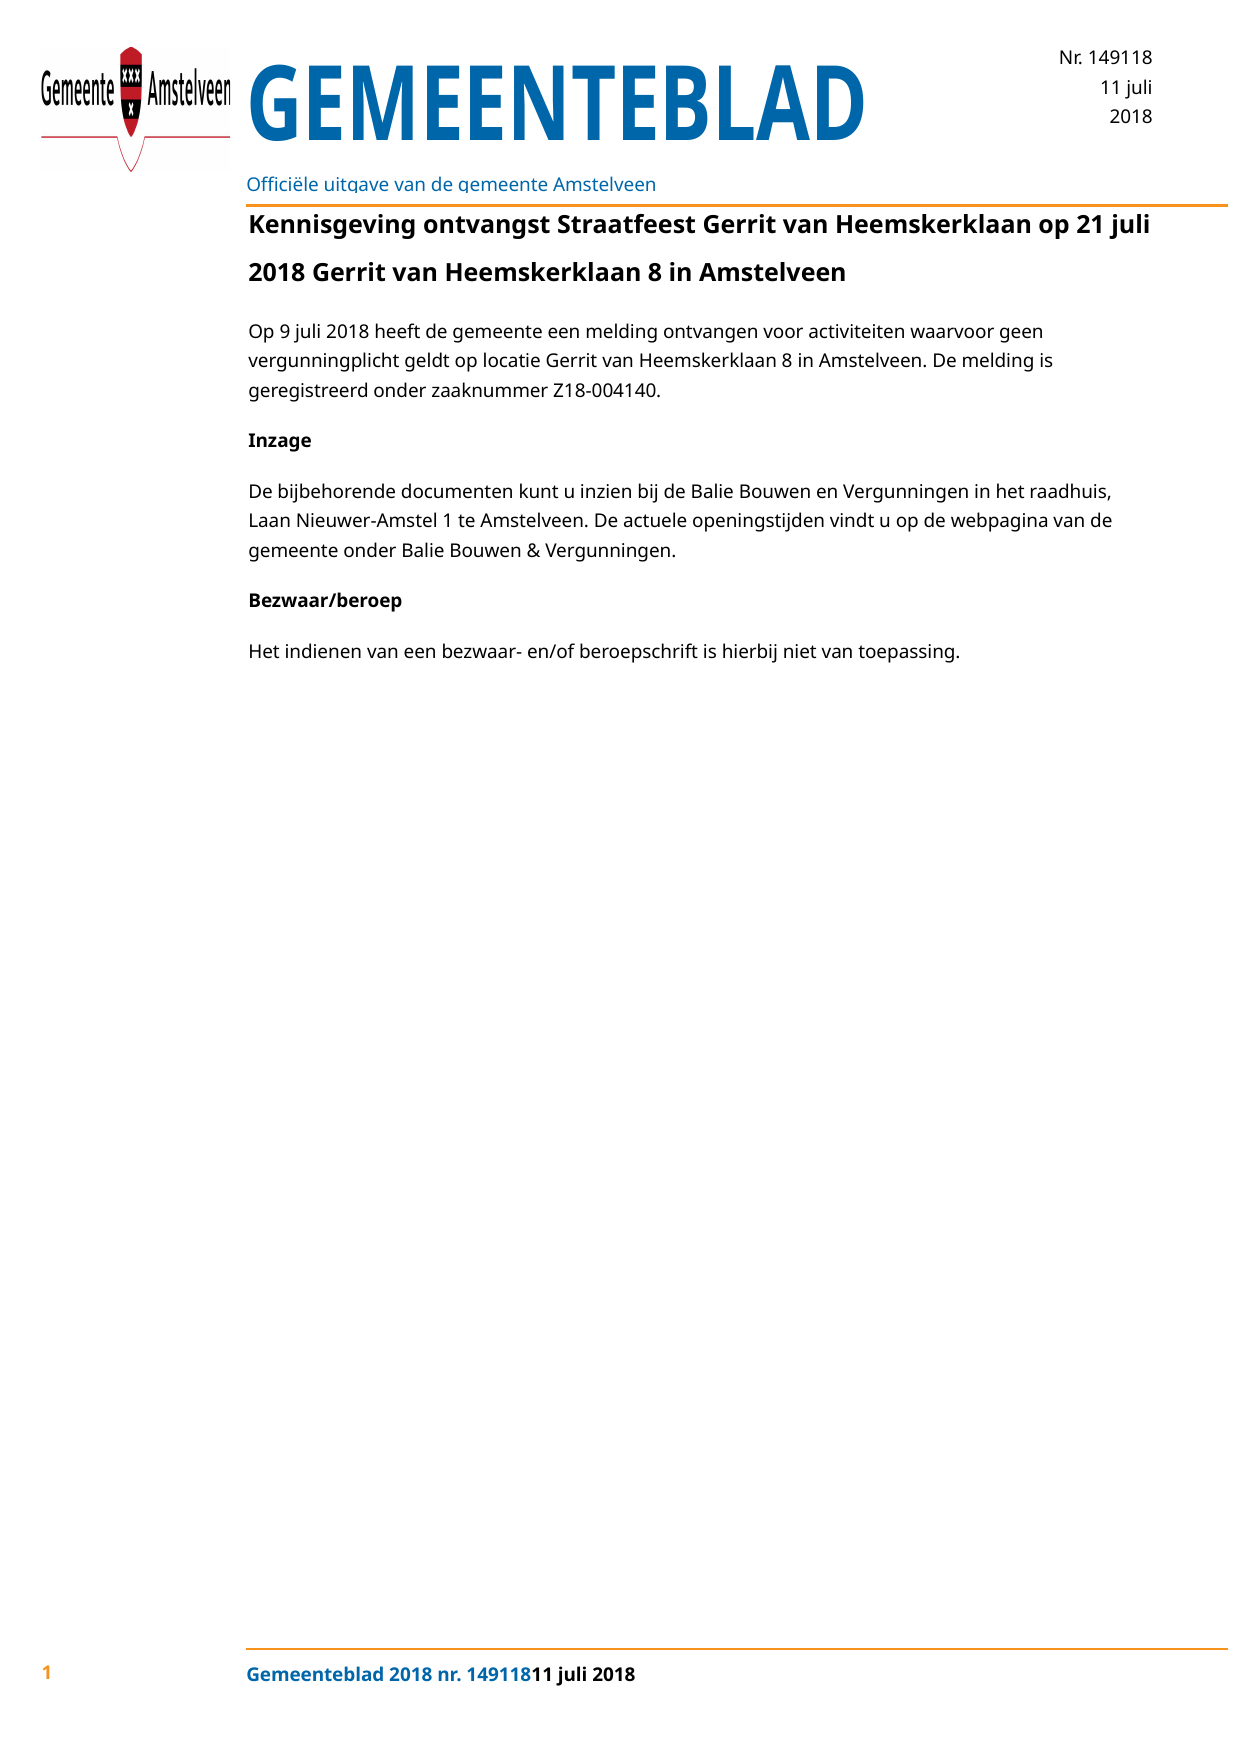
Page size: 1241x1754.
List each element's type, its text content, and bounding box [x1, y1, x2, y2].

text Kennisgeving ontvangst Straatfeest Gerrit van Heemskerklaan op 21 juli 2018 Gerrit van Heemskerklaan 8 in Amstelveen [248, 207, 1152, 288]
text De bijbehorende documenten kunt u inzien bij de Balie Bouwen en Vergunningen in het raadhuis, Laan Nieuwer-Amstel 1 te Amstelveen. De actuele openingstijden vindt u op de webpagina van de gemeente onder Balie Bouwen & Vergunningen. [248, 478, 1152, 563]
text Inzage [248, 427, 1152, 453]
text Het indienen van een bezwaar- en/of beroepschrift is hierbij niet van toepassing. [248, 638, 1152, 664]
text Bezwaar/beroep [248, 587, 1152, 613]
text Op 9 juli 2018 heeft de gemeente een melding ontvangen voor activiteiten waarvoor geen vergunningplicht geldt op locatie Gerrit van Heemskerklaan 8 in Amstelveen. De melding is geregistreerd onder zaaknummer Z18-004140. [248, 318, 1152, 403]
picture [41, 47, 231, 172]
